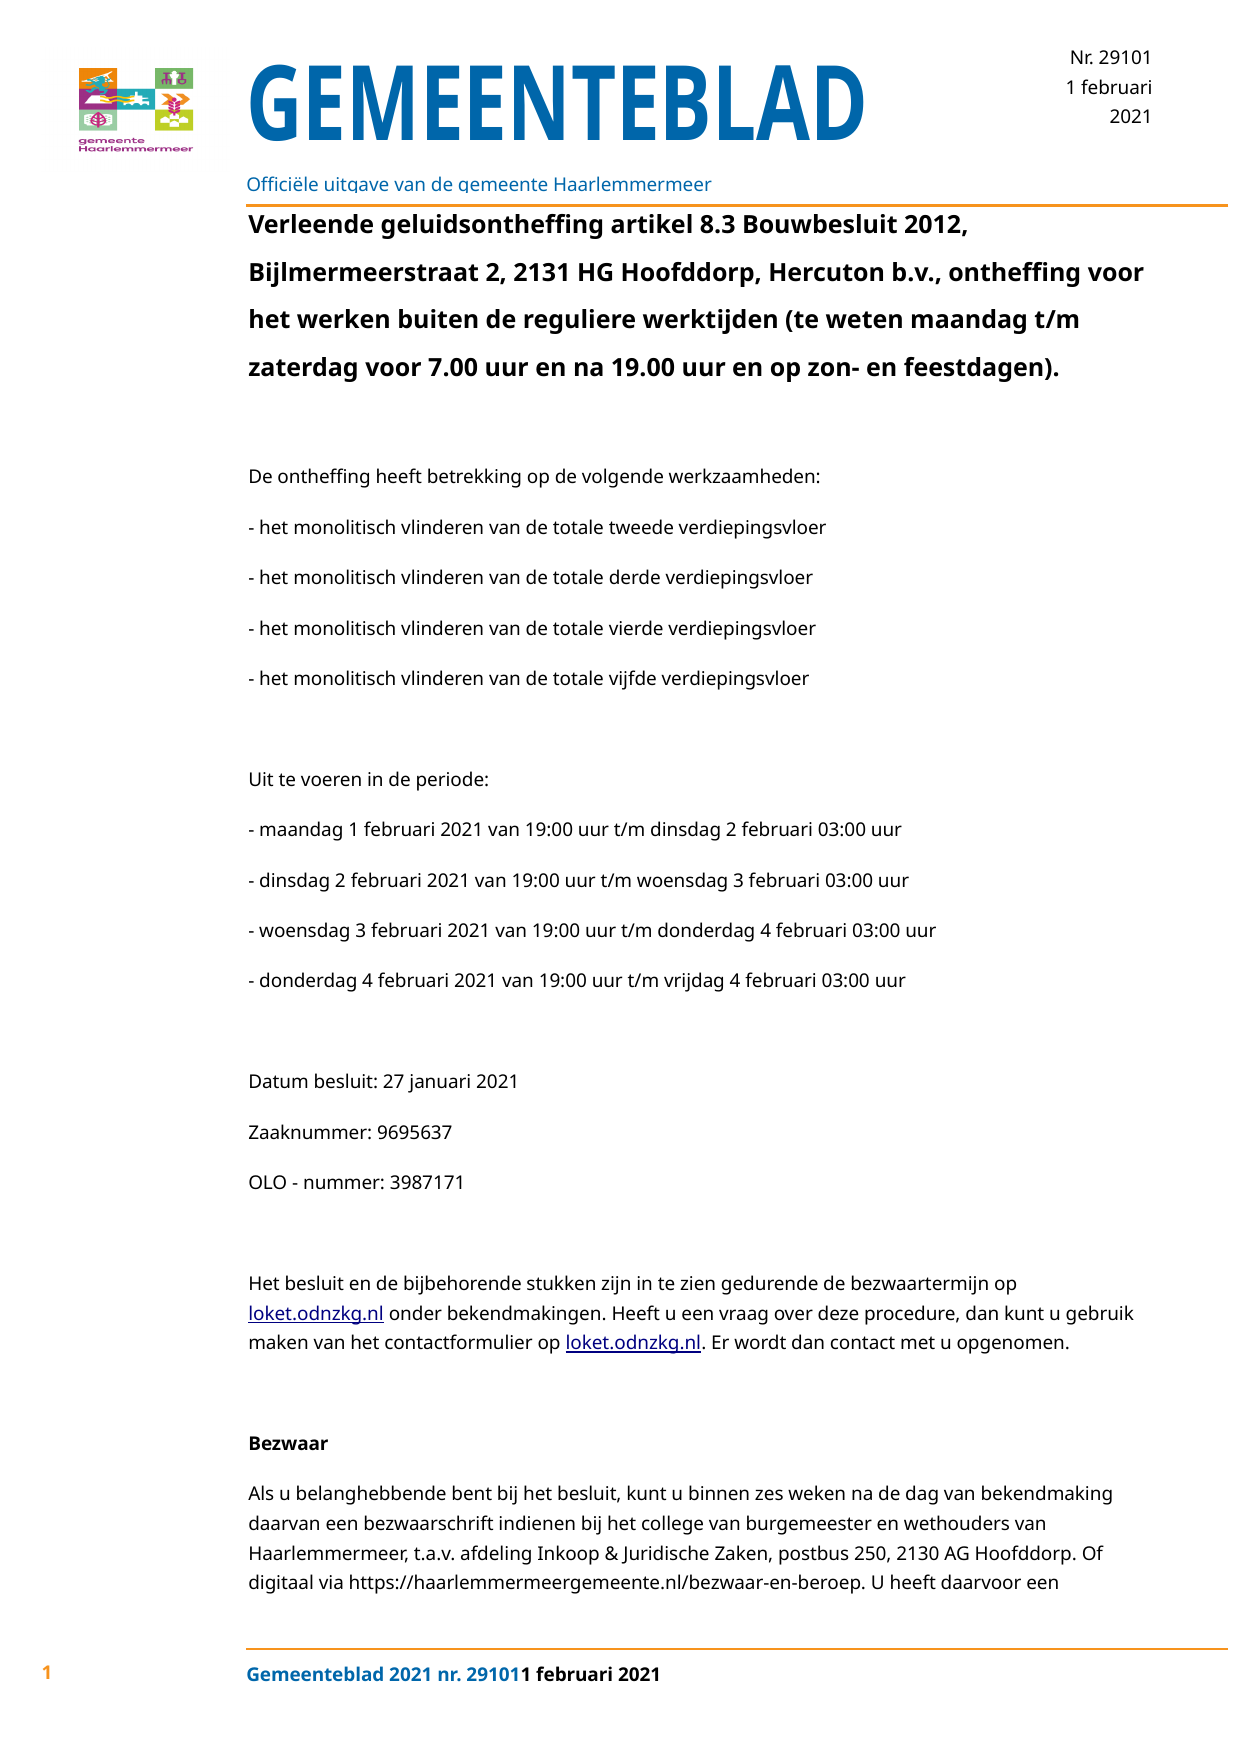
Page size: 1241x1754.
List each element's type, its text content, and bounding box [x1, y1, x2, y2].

text - woensdag 3 februari 2021 van 19:00 uur t/m donderdag 4 februari 03:00 uur [248, 917, 1152, 943]
text - donderdag 4 februari 2021 van 19:00 uur t/m vrijdag 4 februari 03:00 uur [248, 968, 1152, 993]
text - het monolitisch vlinderen van de totale tweede verdiepingsvloer [248, 514, 1152, 540]
text - het monolitisch vlinderen van de totale derde verdiepingsvloer [248, 564, 1152, 590]
text Datum besluit: 27 januari 2021 [248, 1068, 1152, 1094]
text Verleende geluidsontheffing artikel 8.3 Bouwbesluit 2012, Bijlmermeerstraat 2, 2131 HG Hoofddorp, Hercuton b.v., ontheffing voor het werken buiten de reguliere werktijden (te weten maandag t/m zaterdag voor 7.00 uur en na 19.00 uur en op zon- en feestdagen). [248, 207, 1152, 384]
text - maandag 1 februari 2021 van 19:00 uur t/m dinsdag 2 februari 03:00 uur [248, 816, 1152, 842]
text - dinsdag 2 februari 2021 van 19:00 uur t/m woensdag 3 februari 03:00 uur [248, 867, 1152, 893]
text OLO - nummer: 3987171 [248, 1169, 1152, 1195]
text Het besluit en de bijbehorende stukken zijn in te zien gedurende de bezwaartermijn op loket.odnzkg.nl onder bekendmakingen. Heeft u een vraag over deze procedure, dan kunt u gebruik maken van het contactformulier op loket.odnzkg.nl. Er wordt dan contact met u opgenomen. [248, 1270, 1152, 1355]
text - het monolitisch vlinderen van de totale vijfde verdiepingsvloer [248, 665, 1152, 691]
text Bezwaar [248, 1430, 1152, 1456]
text De ontheffing heeft betrekking op de volgende werkzaamheden: [248, 463, 1152, 489]
text Zaaknummer: 9695637 [248, 1119, 1152, 1145]
text - het monolitisch vlinderen van de totale vierde verdiepingsvloer [248, 615, 1152, 641]
picture [41, 47, 231, 172]
text Uit te voeren in de periode: [248, 766, 1152, 792]
text Als u belanghebbende bent bij het besluit, kunt u binnen zes weken na de dag van bekendmaking daarvan een bezwaarschrift indienen bij het college van burgemeester en wethouders van Haarlemmermeer, t.a.v. afdeling Inkoop & Juridische Zaken, postbus 250, 2130 AG Hoofddorp. Of digitaal via https://haarlemmermeergemeente.nl/bezwaar-en-beroep. U heeft daarvoor een [248, 1481, 1152, 1595]
